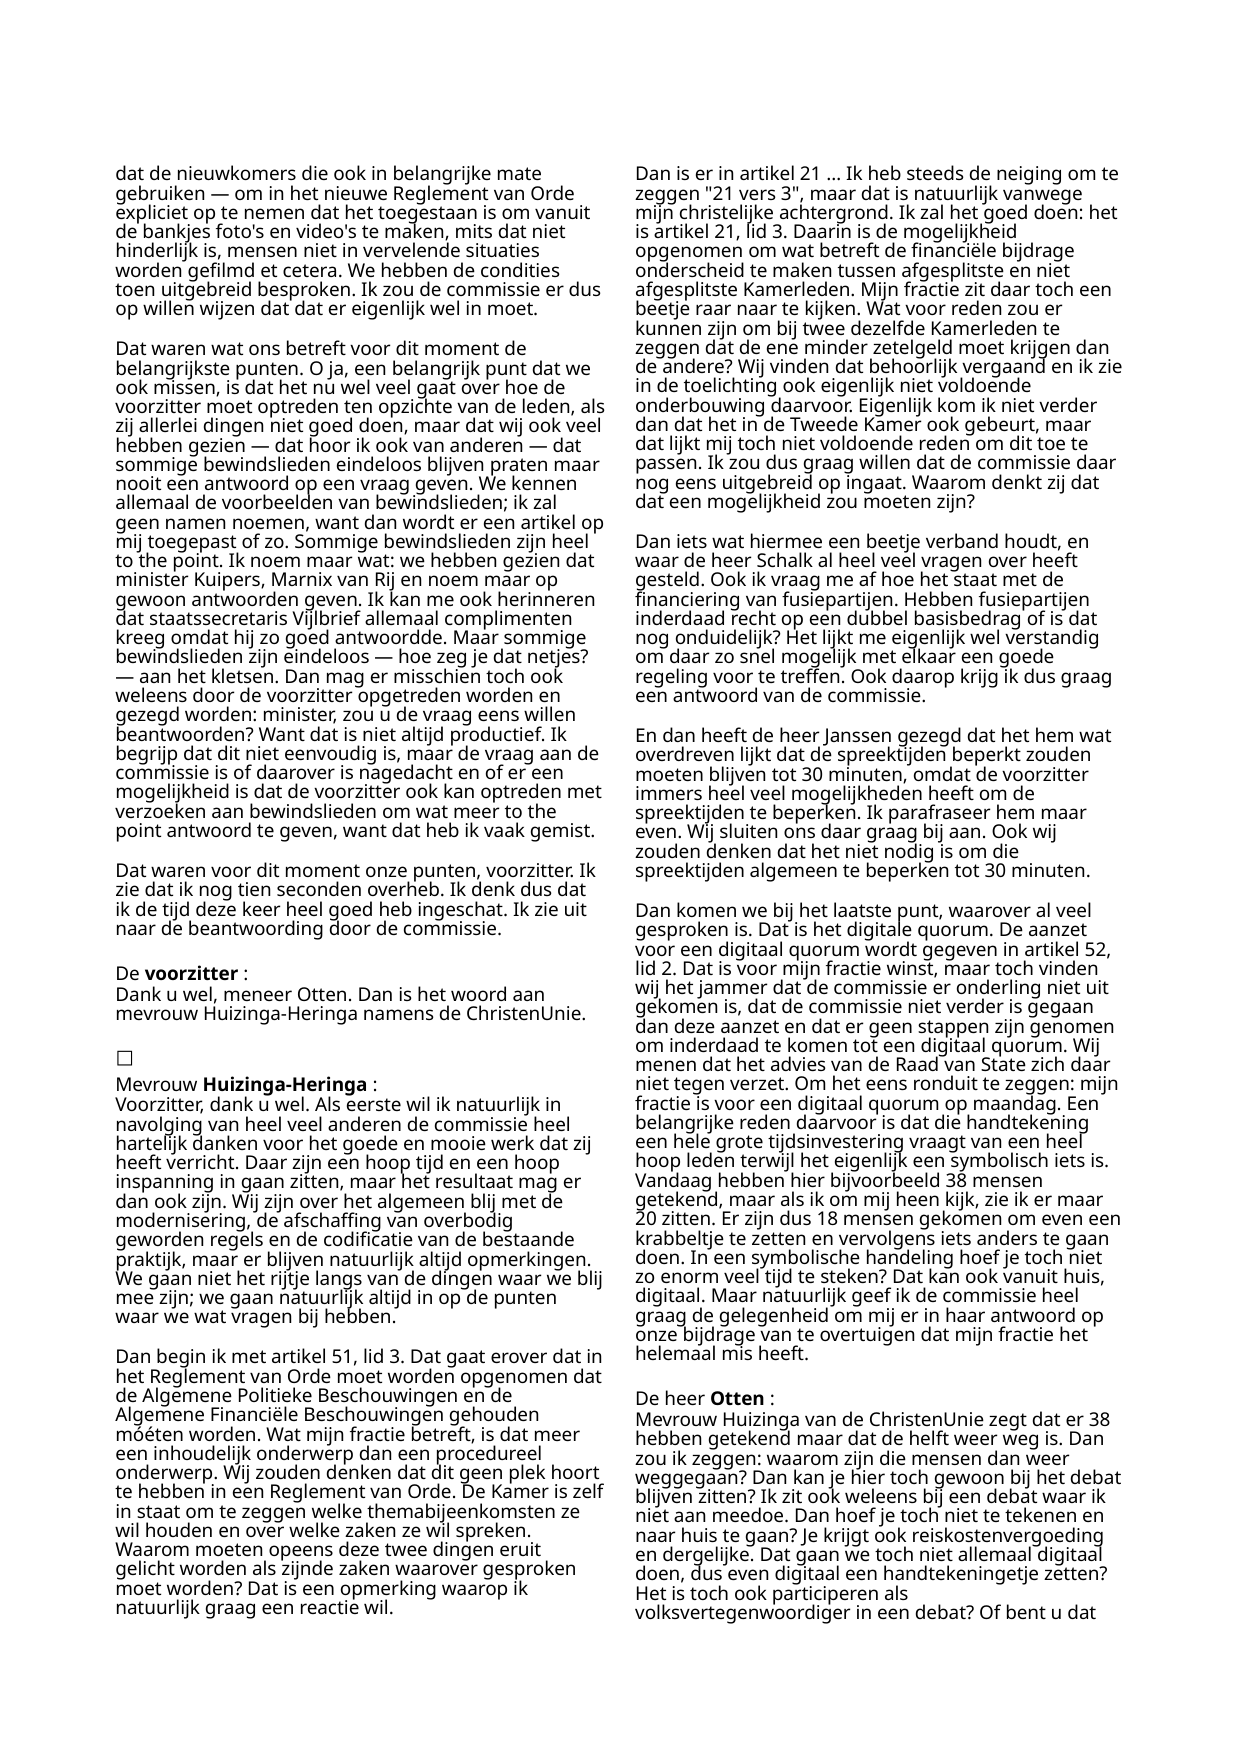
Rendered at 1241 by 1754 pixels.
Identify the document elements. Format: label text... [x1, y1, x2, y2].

text De heer Otten : [635, 1385, 1125, 1411]
text De voorzitter : [115, 960, 605, 986]
text En dan heeft de heer Janssen gezegd dat het hem wat overdreven lijkt dat de spreektijden beperkt zouden moeten blijven tot 30 minuten, omdat de voorzitter immers heel veel mogelijkheden heeft om de spreektijden te beperken. Ik parafraseer hem maar even. Wij sluiten ons daar graag bij aan. Ook wij zouden denken dat het niet nodig is om die spreektijden algemeen te beperken tot 30 minuten. [635, 727, 1125, 881]
text Mevrouw Huizinga van de ChristenUnie zegt dat er 38 hebben getekend maar dat de helft weer weg is. Dan zou ik zeggen: waarom zijn die mensen dan weer weggegaan? Dan kan je hier toch gewoon bij het debat blijven zitten? Ik zit ook weleens bij een debat waar ik niet aan meedoe. Dan hoef je toch niet te tekenen en naar huis te gaan? Je krijgt ook reiskostenvergoeding en dergelijke. Dat gaan we toch niet allemaal digitaal doen, dus even digitaal een handtekeningetje zetten? Het is toch ook participeren als volksvertegenwoordiger in een debat? Of bent u dat [635, 1411, 1125, 1623]
text Dat waren wat ons betreft voor dit moment de belangrijkste punten. O ja, een belangrijk punt dat we ook missen, is dat het nu wel veel gaat over hoe de voorzitter moet optreden ten opzichte van de leden, als zij allerlei dingen niet goed doen, maar dat wij ook veel hebben gezien — dat hoor ik ook van anderen — dat sommige bewindslieden eindeloos blijven praten maar nooit een antwoord op een vraag geven. We kennen allemaal de voorbeelden van bewindslieden; ik zal geen namen noemen, want dan wordt er een artikel op mij toegepast of zo. Sommige bewindslieden zijn heel to the point. Ik noem maar wat: we hebben gezien dat minister Kuipers, Marnix van Rij en noem maar op gewoon antwoorden geven. Ik kan me ook herinneren dat staatssecretaris Vijlbrief allemaal complimenten kreeg omdat hij zo goed antwoordde. Maar sommige bewindslieden zijn eindeloos — hoe zeg je dat netjes? — aan het kletsen. Dan mag er misschien toch ook weleens door de voorzitter opgetreden worden en gezegd worden: minister, zou u de vraag eens willen beantwoorden? Want dat is niet altijd productief. Ik begrijp dat dit niet eenvoudig is, maar de vraag aan de commissie is of daarover is nagedacht en of er een mogelijkheid is dat de voorzitter ook kan optreden met verzoeken aan bewindslieden om wat meer to the point antwoord te geven, want dat heb ik vaak gemist. [115, 340, 605, 841]
text Voorzitter, dank u wel. Als eerste wil ik natuurlijk in navolging van heel veel anderen de commissie heel hartelijk danken voor het goede en mooie werk dat zij heeft verricht. Daar zijn een hoop tijd en een hoop inspanning in gaan zitten, maar het resultaat mag er dan ook zijn. Wij zijn over het algemeen blij met de modernisering, de afschaffing van overbodig geworden regels en de codificatie van de bestaande praktijk, maar er blijven natuurlijk altijd opmerkingen. We gaan niet het rijtje langs van de dingen waar we blij mee zijn; we gaan natuurlijk altijd in op de punten waar we wat vragen bij hebben. [115, 1096, 605, 1328]
text Dan komen we bij het laatste punt, waarover al veel gesproken is. Dat is het digitale quorum. De aanzet voor een digitaal quorum wordt gegeven in artikel 52, lid 2. Dat is voor mijn fractie winst, maar toch vinden wij het jammer dat de commissie er onderling niet uit gekomen is, dat de commissie niet verder is gegaan dan deze aanzet en dat er geen stappen zijn genomen om inderdaad te komen tot een digitaal quorum. Wij menen dat het advies van de Raad van State zich daar niet tegen verzet. Om het eens ronduit te zeggen: mijn fractie is voor een digitaal quorum op maandag. Een belangrijke reden daarvoor is dat die handtekening een hele grote tijdsinvestering vraagt van een heel hoop leden terwijl het eigenlijk een symbolisch iets is. Vandaag hebben hier bijvoorbeeld 38 mensen getekend, maar als ik om mij heen kijk, zie ik er maar 20 zitten. Er zijn dus 18 mensen gekomen om even een krabbeltje te zetten en vervolgens iets anders te gaan doen. In een symbolische handeling hoef je toch niet zo enorm veel tijd te steken? Dat kan ook vanuit huis, digitaal. Maar natuurlijk geef ik de commissie heel graag de gelegenheid om mij er in haar antwoord op onze bijdrage van te overtuigen dat mijn fractie het helemaal mis heeft. [635, 902, 1125, 1364]
text Mevrouw Huizinga-Heringa : [115, 1071, 605, 1096]
text Dat waren voor dit moment onze punten, voorzitter. Ik zie dat ik nog tien seconden overheb. Ik denk dus dat ik de tijd deze keer heel goed heb ingeschat. Ik zie uit naar de beantwoording door de commissie. [115, 862, 605, 939]
text Dan iets wat hiermee een beetje verband houdt, en waar de heer Schalk al heel veel vragen over heeft gesteld. Ook ik vraag me af hoe het staat met de financiering van fusiepartijen. Hebben fusiepartijen inderdaad recht op een dubbel basisbedrag of is dat nog onduidelijk? Het lijkt me eigenlijk wel verstandig om daar zo snel mogelijk met elkaar een goede regeling voor te treffen. Ook daarop krijg ik dus graag een antwoord van de commissie. [635, 533, 1125, 706]
text ⬜ [115, 1045, 605, 1071]
text Dan is er in artikel 21 … Ik heb steeds de neiging om te zeggen "21 vers 3", maar dat is natuurlijk vanwege mijn christelijke achtergrond. Ik zal het goed doen: het is artikel 21, lid 3. Daarin is de mogelijkheid opgenomen om wat betreft de financiële bijdrage onderscheid te maken tussen afgesplitste en niet afgesplitste Kamerleden. Mijn fractie zit daar toch een beetje raar naar te kijken. Wat voor reden zou er kunnen zijn om bij twee dezelfde Kamerleden te zeggen dat de ene minder zetelgeld moet krijgen dan de andere? Wij vinden dat behoorlijk vergaand en ik zie in de toelichting ook eigenlijk niet voldoende onderbouwing daarvoor. Eigenlijk kom ik niet verder dan dat het in de Tweede Kamer ook gebeurt, maar dat lijkt mij toch niet voldoende reden om dit toe te passen. Ik zou dus graag willen dat de commissie daar nog eens uitgebreid op ingaat. Waarom denkt zij dat dat een mogelijkheid zou moeten zijn? [635, 165, 1125, 512]
text Dan begin ik met artikel 51, lid 3. Dat gaat erover dat in het Reglement van Orde moet worden opgenomen dat de Algemene Politieke Beschouwingen en de Algemene Financiële Beschouwingen gehouden móéten worden. Wat mijn fractie betreft, is dat meer een inhoudelijk onderwerp dan een procedureel onderwerp. Wij zouden denken dat dit geen plek hoort te hebben in een Reglement van Orde. De Kamer is zelf in staat om te zeggen welke themabijeenkomsten ze wil houden en over welke zaken ze wil spreken. Waarom moeten opeens deze twee dingen eruit gelicht worden als zijnde zaken waarover gesproken moet worden? Dat is een opmerking waarop ik natuurlijk graag een reactie wil. [115, 1348, 605, 1618]
text dat de nieuwkomers die ook in belangrijke mate gebruiken — om in het nieuwe Reglement van Orde expliciet op te nemen dat het toegestaan is om vanuit de bankjes foto's en video's te maken, mits dat niet hinderlijk is, mensen niet in vervelende situaties worden gefilmd et cetera. We hebben de condities toen uitgebreid besproken. Ik zou de commissie er dus op willen wijzen dat dat er eigenlijk wel in moet. [115, 165, 605, 319]
text Dank u wel, meneer Otten. Dan is het woord aan mevrouw Huizinga-Heringa namens de ChristenUnie. [115, 986, 605, 1024]
